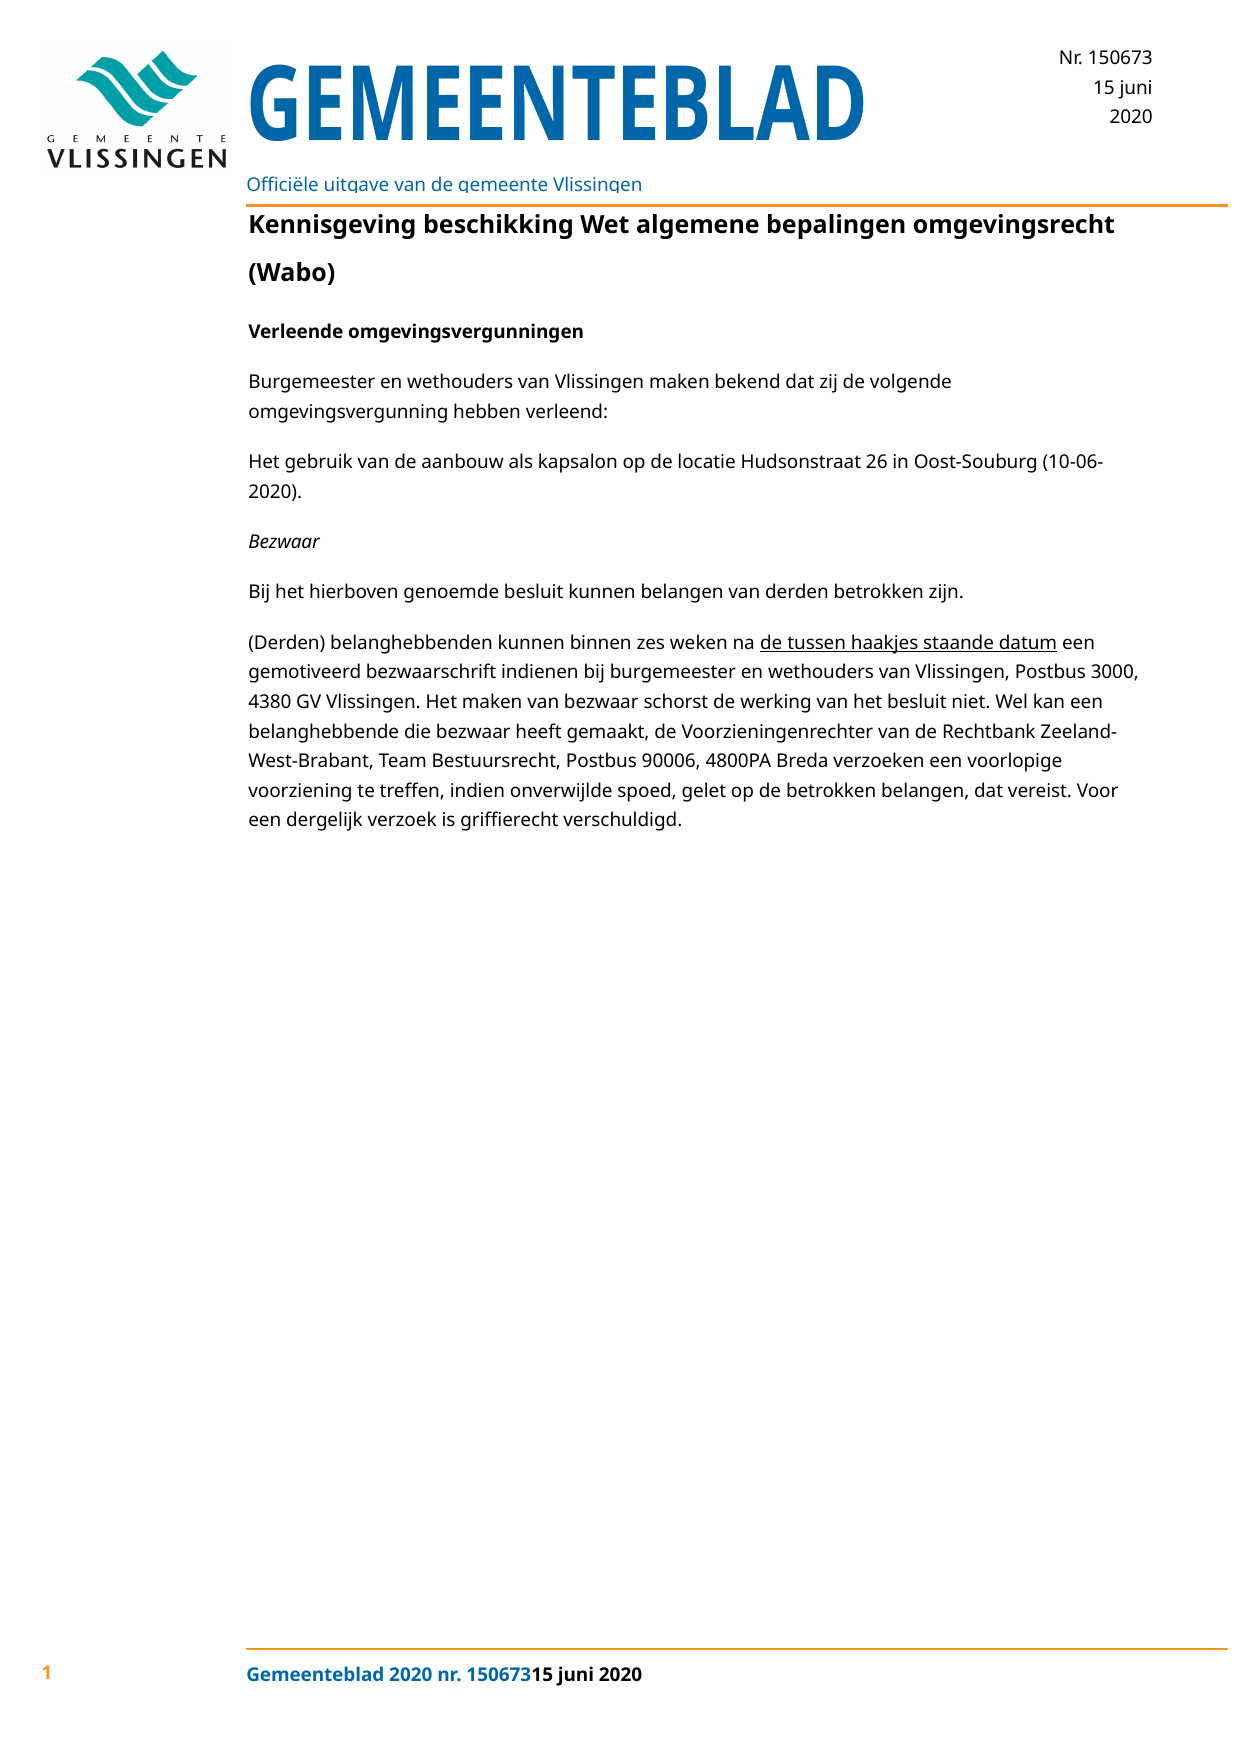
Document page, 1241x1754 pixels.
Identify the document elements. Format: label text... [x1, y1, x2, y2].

picture [41, 47, 231, 172]
text (Derden) belanghebbenden kunnen binnen zes weken na de tussen haakjes staande datum een gemotiveerd bezwaarschrift indienen bij burgemeester en wethouders van Vlissingen, Postbus 3000, 4380 GV Vlissingen. Het maken van bezwaar schorst de werking van het besluit niet. Wel kan een belanghebbende die bezwaar heeft gemaakt, de Voorzieningenrechter van de Rechtbank Zeeland-West-Brabant, Team Bestuursrecht, Postbus 90006, 4800PA Breda verzoeken een voorlopige voorziening te treffen, indien onverwijlde spoed, gelet op de betrokken belangen, dat vereist. Voor een dergelijk verzoek is griffierecht verschuldigd. [248, 629, 1152, 832]
text Bezwaar [248, 528, 1152, 554]
text Verleende omgevingsvergunningen [248, 318, 1152, 344]
text Het gebruik van de aanbouw als kapsalon op de locatie Hudsonstraat 26 in Oost-Souburg (10-06-2020). [248, 448, 1152, 504]
text Burgemeester en wethouders van Vlissingen maken bekend dat zij de volgende omgevingsvergunning hebben verleend: [248, 368, 1152, 424]
text Bij het hierboven genoemde besluit kunnen belangen van derden betrokken zijn. [248, 579, 1152, 604]
text Kennisgeving beschikking Wet algemene bepalingen omgevingsrecht (Wabo) [248, 207, 1152, 288]
